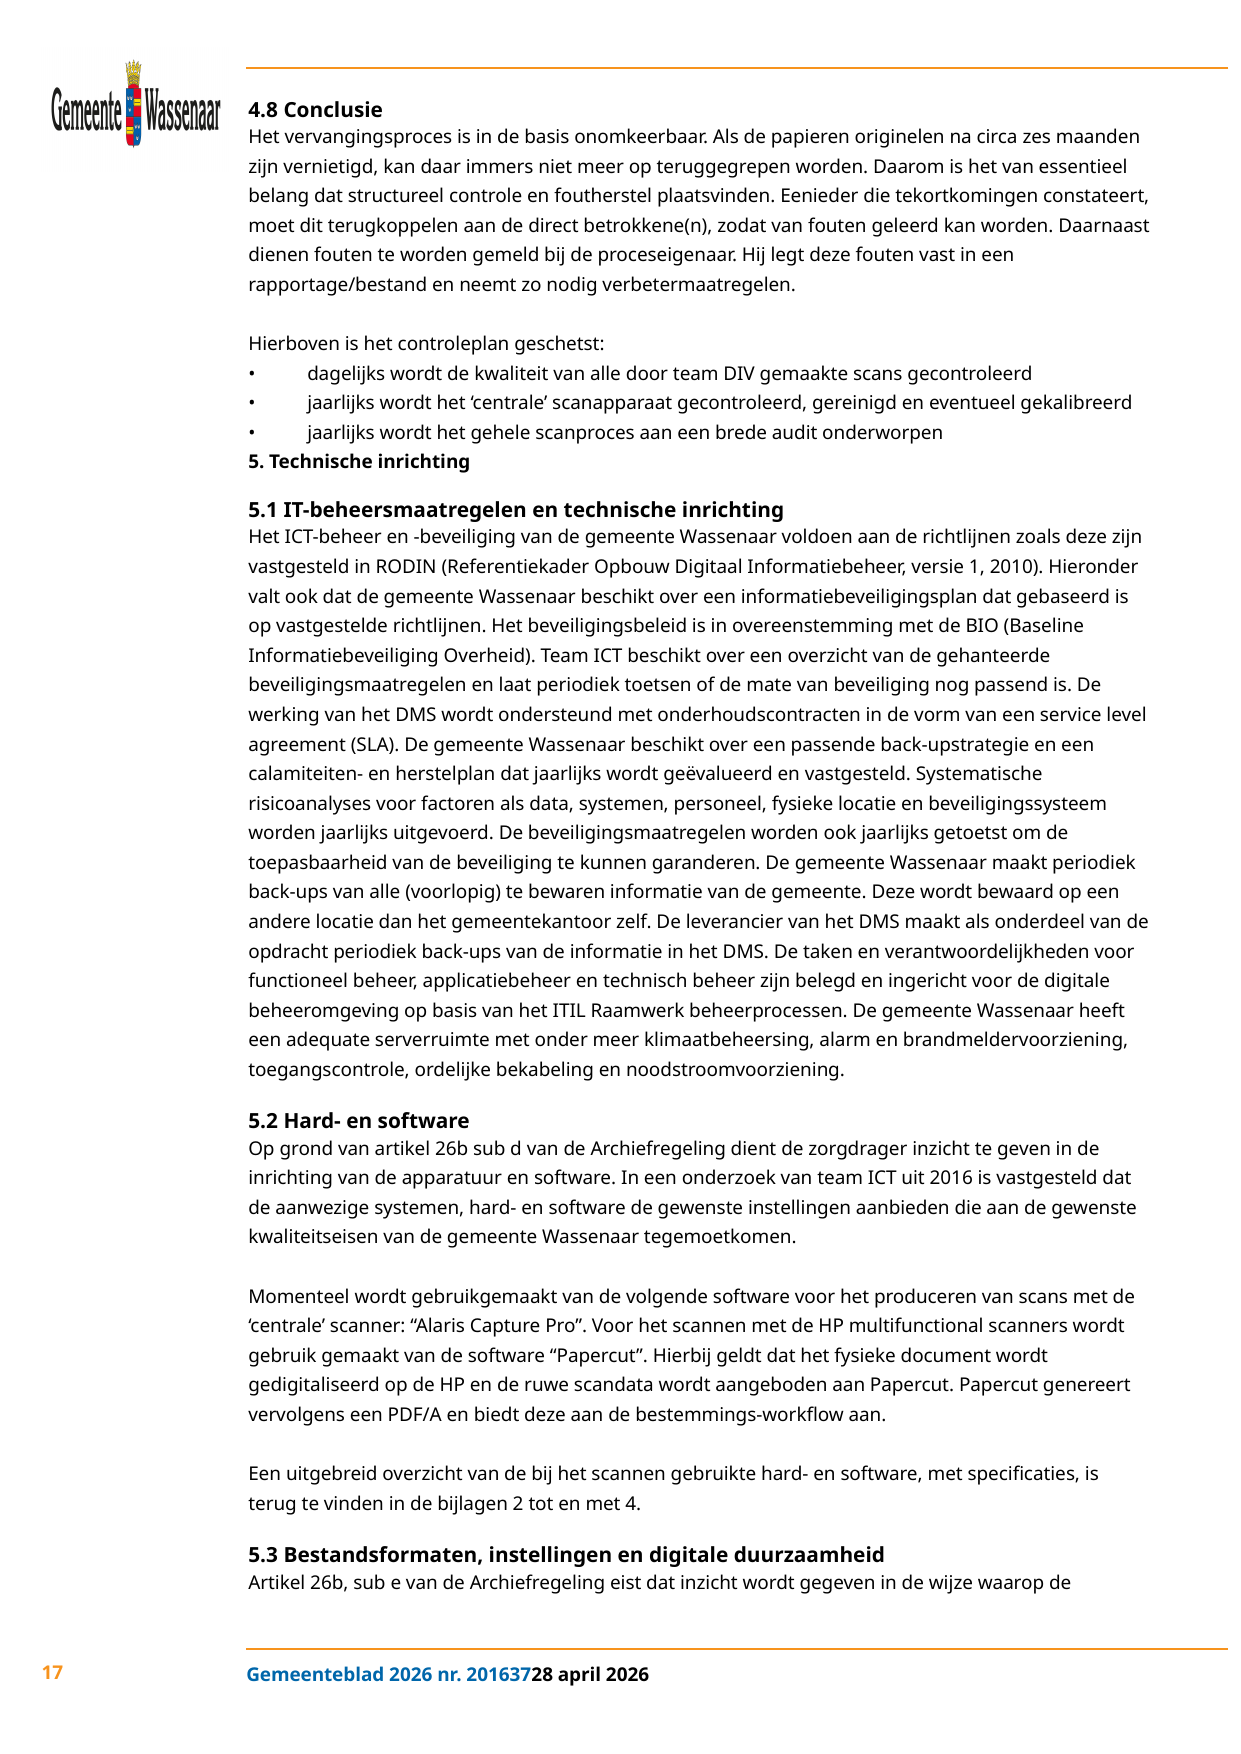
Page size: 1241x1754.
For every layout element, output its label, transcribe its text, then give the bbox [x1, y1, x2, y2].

text 5.1 IT-beheersmaatregelen en technische inrichting [248, 495, 1152, 524]
list jaarlijks wordt het ‘centrale’ scanapparaat gecontroleerd, gereinigd en eventueel gekalibreerd [248, 389, 1152, 415]
text 5. Technische inrichting [248, 449, 1152, 474]
text Een uitgebreid overzicht van de bij het scannen gebruikte hard- en software, met specificaties, is terug te vinden in de bijlagen 2 tot en met 4. [248, 1460, 1152, 1516]
list dagelijks wordt de kwaliteit van alle door team DIV gemaakte scans gecontroleerd [248, 360, 1152, 386]
text Artikel 26b, sub e van de Archiefregeling eist dat inzicht wordt gegeven in de wijze waarop de [248, 1569, 1152, 1594]
text 5.3 Bestandsformaten, instellingen en digitale duurzaamheid [248, 1540, 1152, 1569]
list jaarlijks wordt het gehele scanproces aan een brede audit onderworpen [248, 419, 1152, 445]
text Het ICT-beheer en -beveiliging van de gemeente Wassenaar voldoen aan de richtlijnen zoals deze zijn vastgesteld in RODIN (Referentiekader Opbouw Digitaal Informatiebeheer, versie 1, 2010). Hieronder valt ook dat de gemeente Wassenaar beschikt over een informatiebeveiligingsplan dat gebaseerd is op vastgestelde richtlijnen. Het beveiligingsbeleid is in overeenstemming met de BIO (Baseline Informatiebeveiliging Overheid). Team ICT beschikt over een overzicht van de gehanteerde beveiligingsmaatregelen en laat periodiek toetsen of de mate van beveiliging nog passend is. De werking van het DMS wordt ondersteund met onderhoudscontracten in de vorm van een service level agreement (SLA). De gemeente Wassenaar beschikt over een passende back-upstrategie en een calamiteiten- en herstelplan dat jaarlijks wordt geëvalueerd en vastgesteld. Systematische risicoanalyses voor factoren als data, systemen, personeel, fysieke locatie en beveiligingssysteem worden jaarlijks uitgevoerd. De beveiligingsmaatregelen worden ook jaarlijks getoetst om de toepasbaarheid van de beveiliging te kunnen garanderen. De gemeente Wassenaar maakt periodiek back-ups van alle (voorlopig) te bewaren informatie van de gemeente. Deze wordt bewaard op een andere locatie dan het gemeentekantoor zelf. De leverancier van het DMS maakt als onderdeel van de opdracht periodiek back-ups van de informatie in het DMS. De taken en verantwoordelijkheden voor functioneel beheer, applicatiebeheer en technisch beheer zijn belegd en ingericht voor de digitale beheeromgeving op basis van het ITIL Raamwerk beheerprocessen. De gemeente Wassenaar heeft een adequate serverruimte met onder meer klimaatbeheersing, alarm en brandmeldervoorziening, toegangscontrole, ordelijke bekabeling en noodstroomvoorziening. [248, 524, 1152, 1082]
picture [41, 47, 231, 172]
text Op grond van artikel 26b sub d van de Archiefregeling dient de zorgdrager inzicht te geven in de inrichting van de apparatuur en software. In een onderzoek van team ICT uit 2016 is vastgesteld dat de aanwezige systemen, hard- en software de gewenste instellingen aanbieden die aan de gewenste kwaliteitseisen van de gemeente Wassenaar tegemoetkomen. [248, 1135, 1152, 1249]
text Hierboven is het controleplan geschetst: [248, 330, 1152, 356]
text Momenteel wordt gebruikgemaakt van de volgende software voor het produceren van scans met de ‘centrale’ scanner: “Alaris Capture Pro”. Voor het scannen met de HP multifunctional scanners wordt gebruik gemaakt van de software “Papercut”. Hierbij geldt dat het fysieke document wordt gedigitaliseerd op de HP en de ruwe scandata wordt aangeboden aan Papercut. Papercut genereert vervolgens een PDF/A en biedt deze aan de bestemmings-workflow aan. [248, 1283, 1152, 1427]
text 4.8 Conclusie [248, 95, 1152, 123]
text Het vervangingsproces is in de basis onomkeerbaar. Als de papieren originelen na circa zes maanden zijn vernietigd, kan daar immers niet meer op teruggegrepen worden. Daarom is het van essentieel belang dat structureel controle en foutherstel plaatsvinden. Eenieder die tekortkomingen constateert, moet dit terugkoppelen aan de direct betrokkene(n), zodat van fouten geleerd kan worden. Daarnaast dienen fouten te worden gemeld bij de proceseigenaar. Hij legt deze fouten vast in een rapportage/bestand en neemt zo nodig verbetermaatregelen. [248, 123, 1152, 297]
text 5.2 Hard- en software [248, 1107, 1152, 1135]
